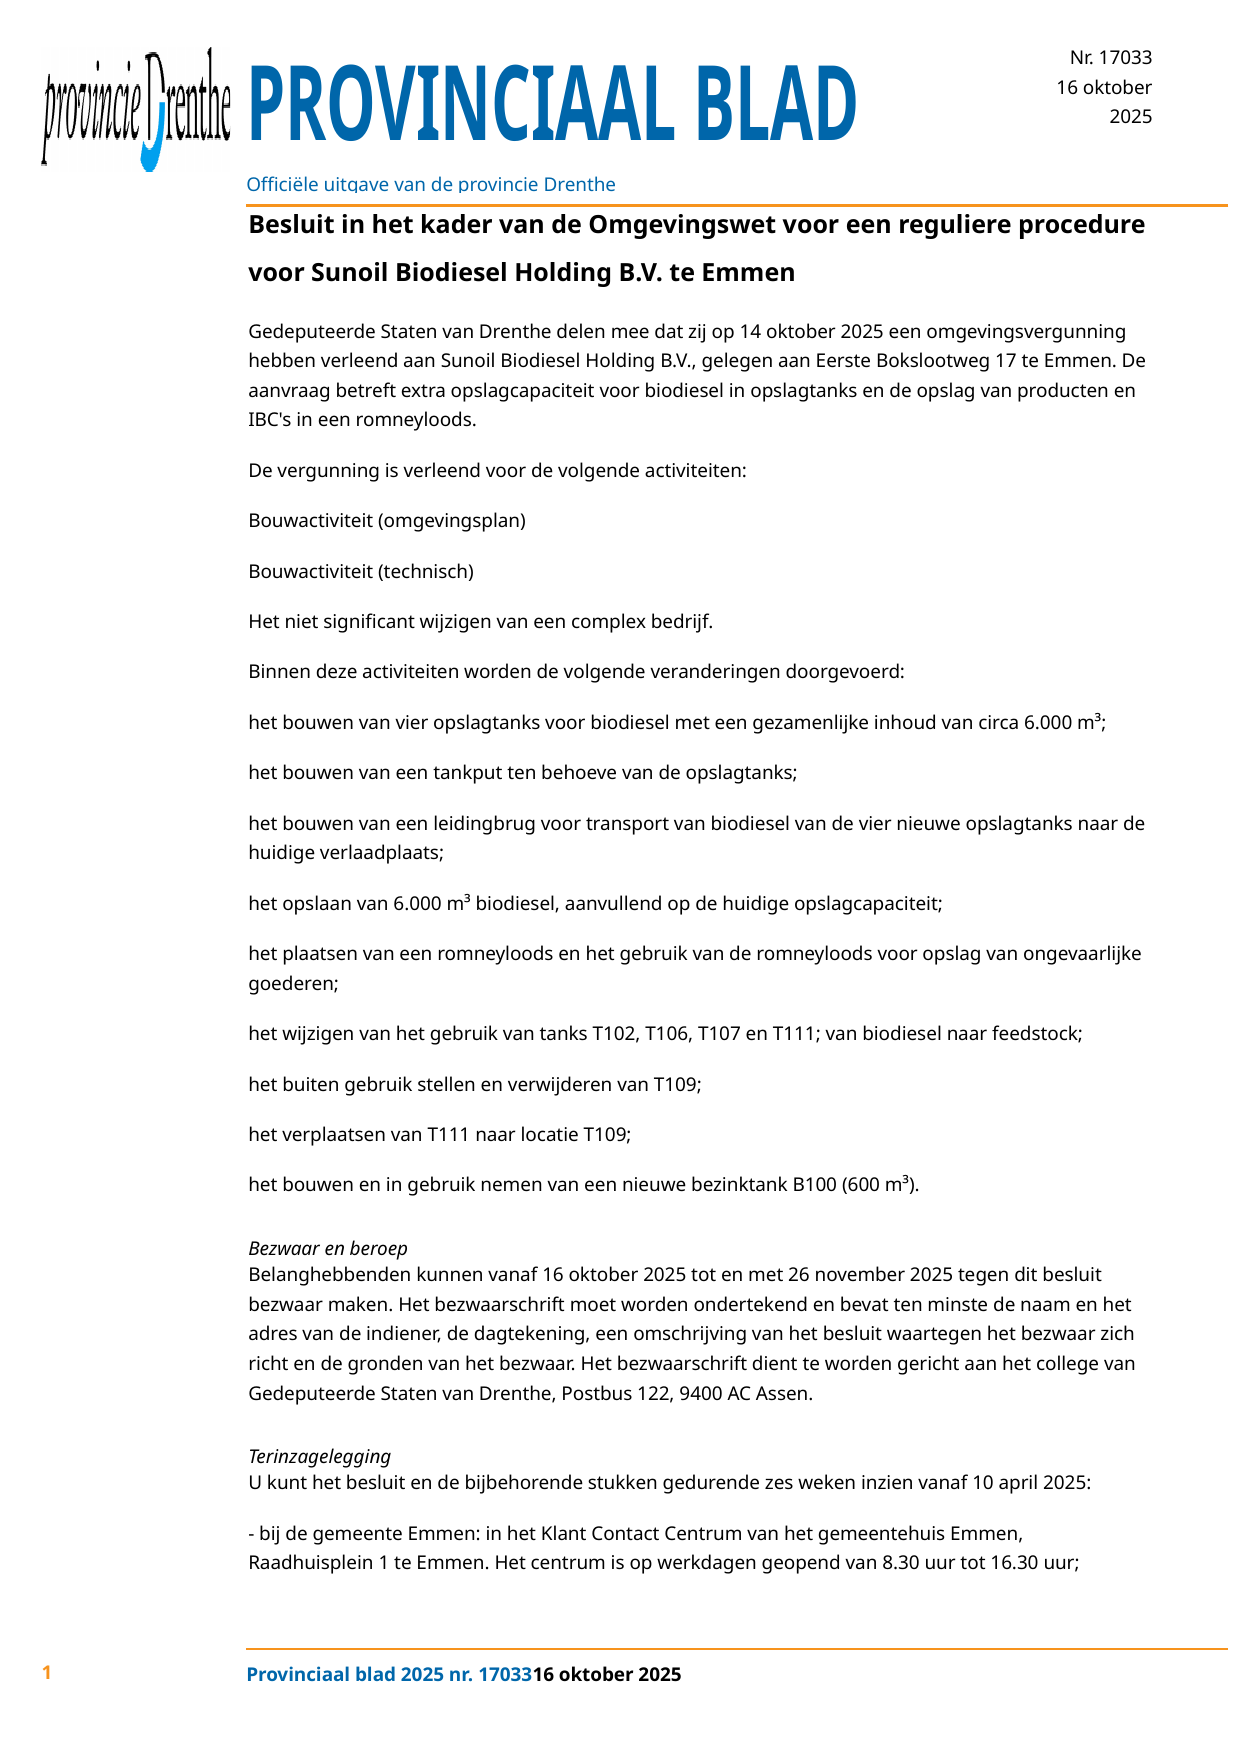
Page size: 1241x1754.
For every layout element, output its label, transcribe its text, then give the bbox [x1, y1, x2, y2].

text het bouwen en in gebruik nemen van een nieuwe bezinktank B100 (600 m³). [248, 1172, 1152, 1197]
text Bouwactiviteit (technisch) [248, 558, 1152, 584]
text het verplaatsen van T111 naar locatie T109; [248, 1121, 1152, 1147]
text Gedeputeerde Staten van Drenthe delen mee dat zij op 14 oktober 2025 een omgevingsvergunning hebben verleend aan Sunoil Biodiesel Holding B.V., gelegen aan Eerste Bokslootweg 17 te Emmen. De aanvraag betreft extra opslagcapaciteit voor biodiesel in opslagtanks en de opslag van producten en IBC's in een romneyloods. [248, 318, 1152, 432]
text het bouwen van vier opslagtanks voor biodiesel met een gezamenlijke inhoud van circa 6.000 m³; [248, 709, 1152, 735]
text Bouwactiviteit (omgevingsplan) [248, 507, 1152, 533]
text Belanghebbenden kunnen vanaf 16 oktober 2025 tot en met 26 november 2025 tegen dit besluit bezwaar maken. Het bezwaarschrift moet worden ondertekend en bevat ten minste de naam en het adres van de indiener, de dagtekening, een omschrijving van het besluit waartegen het bezwaar zich richt en de gronden van het bezwaar. Het bezwaarschrift dient te worden gericht aan het college van Gedeputeerde Staten van Drenthe, Postbus 122, 9400 AC Assen. [248, 1261, 1152, 1405]
text het bouwen van een tankput ten behoeve van de opslagtanks; [248, 759, 1152, 785]
text Terinzagelegging [248, 1444, 1152, 1469]
picture [41, 47, 231, 172]
text Binnen deze activiteiten worden de volgende veranderingen doorgevoerd: [248, 659, 1152, 684]
text - bij de gemeente Emmen: in het Klant Contact Centrum van het gemeentehuis Emmen, Raadhuisplein 1 te Emmen. Het centrum is op werkdagen geopend van 8.30 uur tot 16.30 uur; [248, 1520, 1152, 1575]
text het bouwen van een leidingbrug voor transport van biodiesel van de vier nieuwe opslagtanks naar de huidige verlaadplaats; [248, 810, 1152, 865]
text het opslaan van 6.000 m³ biodiesel, aanvullend op de huidige opslagcapaciteit; [248, 890, 1152, 916]
text Bezwaar en beroep [248, 1236, 1152, 1261]
text het wijzigen van het gebruik van tanks T102, T106, T107 en T111; van biodiesel naar feedstock; [248, 1020, 1152, 1046]
text Besluit in het kader van de Omgevingswet voor een reguliere procedure voor Sunoil Biodiesel Holding B.V. te Emmen [248, 207, 1152, 288]
text Het niet significant wijzigen van een complex bedrijf. [248, 608, 1152, 634]
text het plaatsen van een romneyloods en het gebruik van de romneyloods voor opslag van ongevaarlijke goederen; [248, 940, 1152, 996]
text het buiten gebruik stellen en verwijderen van T109; [248, 1071, 1152, 1097]
text U kunt het besluit en de bijbehorende stukken gedurende zes weken inzien vanaf 10 april 2025: [248, 1469, 1152, 1495]
text De vergunning is verleend voor de volgende activiteiten: [248, 457, 1152, 483]
